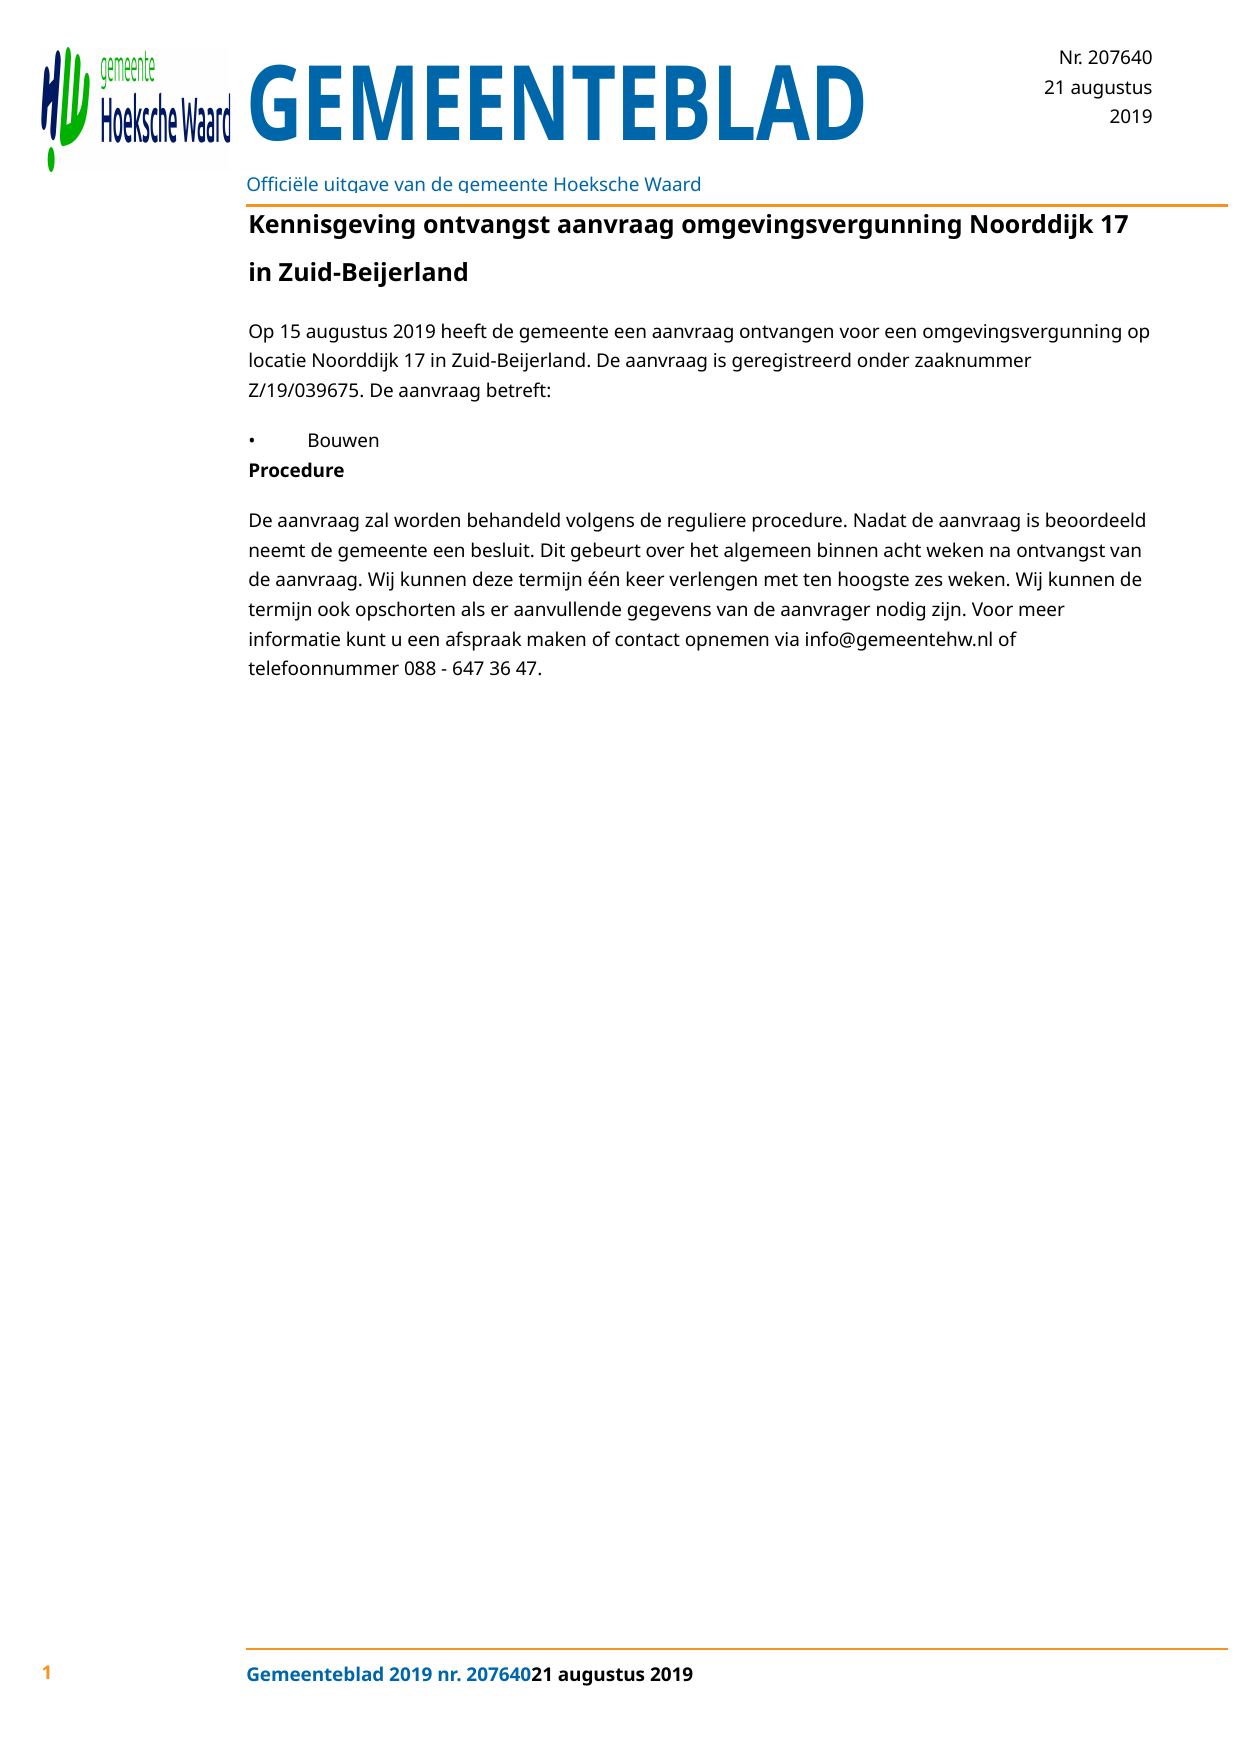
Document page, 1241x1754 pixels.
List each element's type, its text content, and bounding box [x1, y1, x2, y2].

text Procedure [248, 457, 1152, 483]
picture [41, 47, 231, 172]
list Bouwen [248, 427, 1152, 453]
text Kennisgeving ontvangst aanvraag omgevingsvergunning Noorddijk 17 in Zuid-Beijerland [248, 207, 1152, 288]
text De aanvraag zal worden behandeld volgens de reguliere procedure. Nadat de aanvraag is beoordeeld neemt de gemeente een besluit. Dit gebeurt over het algemeen binnen acht weken na ontvangst van de aanvraag. Wij kunnen deze termijn één keer verlengen met ten hoogste zes weken. Wij kunnen de termijn ook opschorten als er aanvullende gegevens van de aanvrager nodig zijn. Voor meer informatie kunt u een afspraak maken of contact opnemen via info@gemeentehw.nl of telefoonnummer 088 - 647 36 47. [248, 507, 1152, 681]
text Op 15 augustus 2019 heeft de gemeente een aanvraag ontvangen voor een omgevingsvergunning op locatie Noorddijk 17 in Zuid-Beijerland. De aanvraag is geregistreerd onder zaaknummer Z/19/039675. De aanvraag betreft: [248, 318, 1152, 403]
